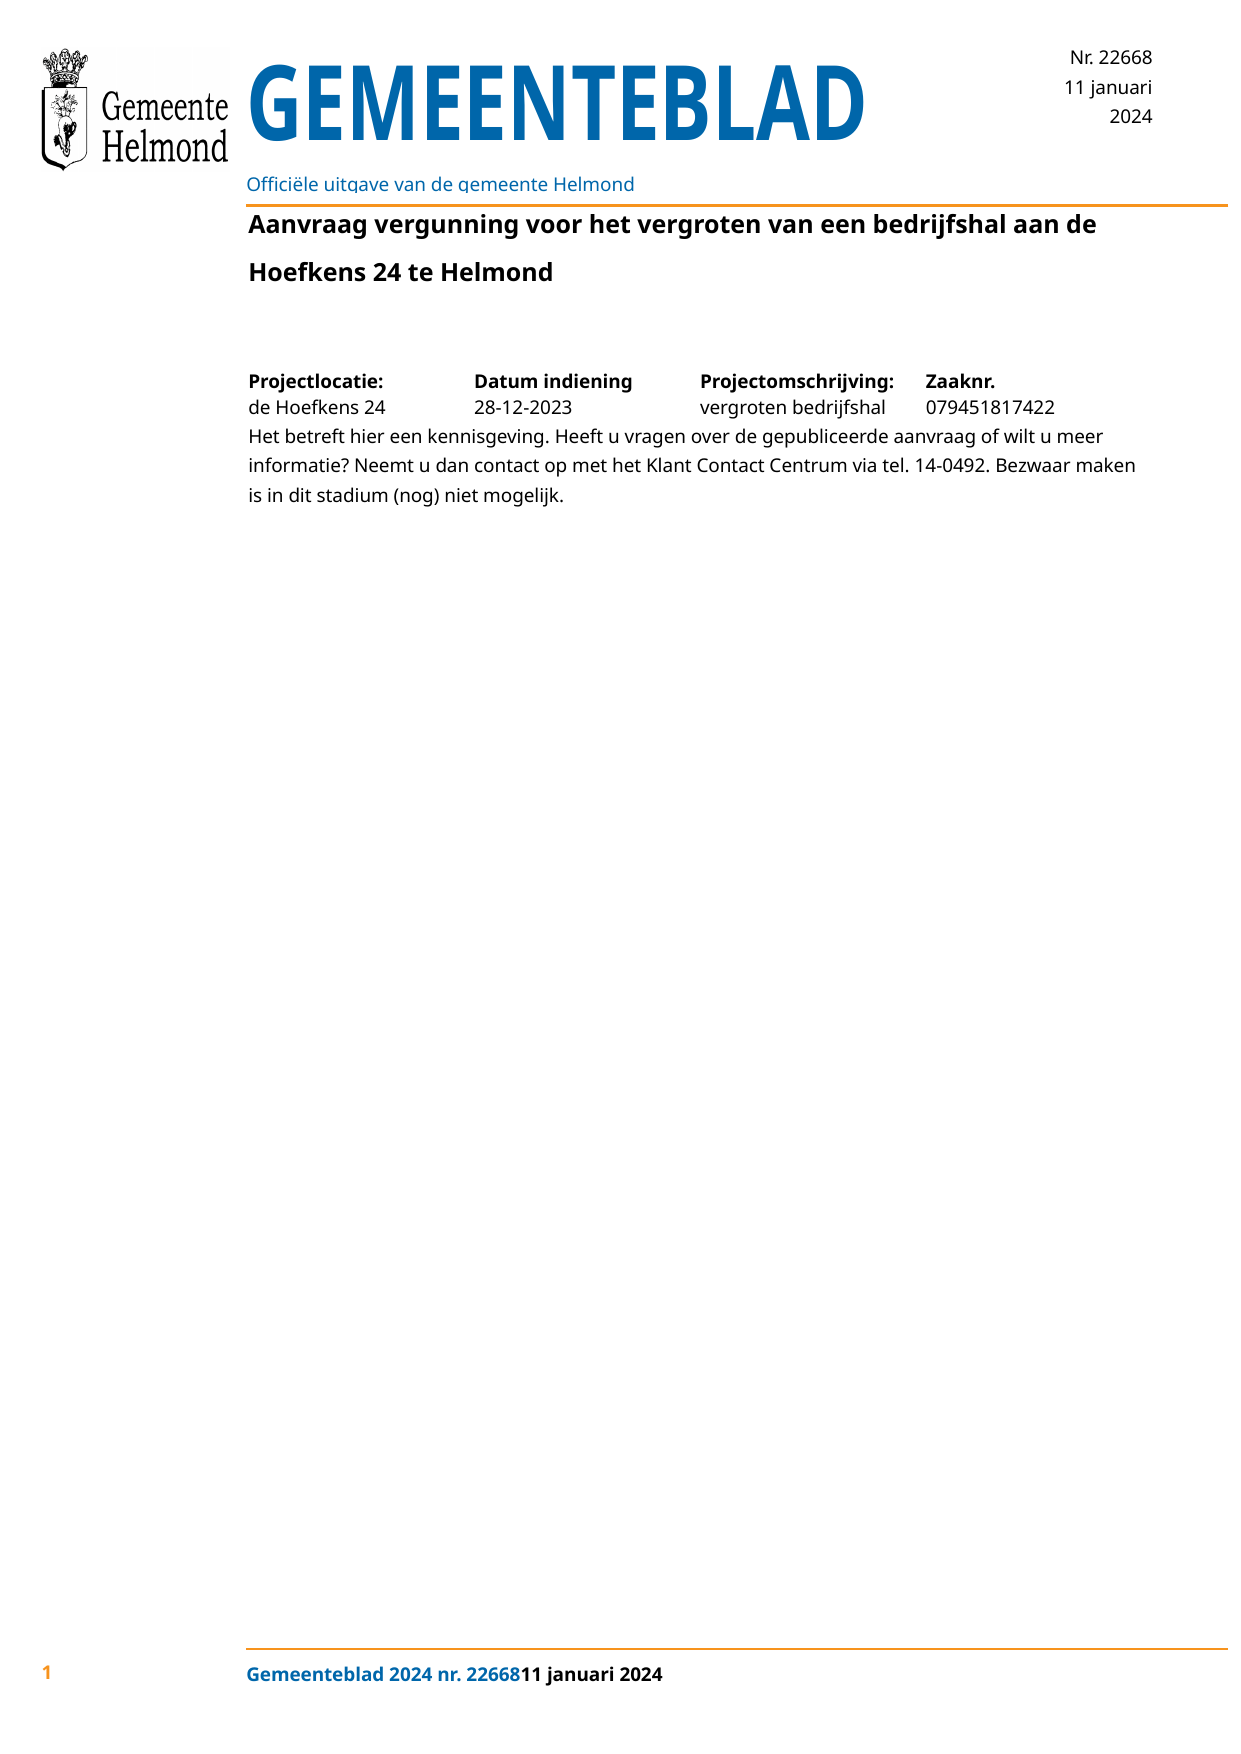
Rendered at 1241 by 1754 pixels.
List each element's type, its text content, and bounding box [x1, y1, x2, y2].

picture [41, 47, 231, 172]
table_cell 28-12-2023 [474, 394, 700, 420]
table_header Projectlocatie: [248, 369, 474, 394]
table_cell de Hoefkens 24 [248, 394, 474, 420]
text Het betreft hier een kennisgeving. Heeft u vragen over de gepubliceerde aanvraag of wilt u meer informatie? Neemt u dan contact op met het Klant Contact Centrum via tel. 14-0492. Bezwaar maken is in dit stadium (nog) niet mogelijk. [248, 423, 1152, 508]
table_header Projectomschrijving: [700, 369, 926, 394]
table_header Zaaknr. [926, 369, 1152, 394]
table_cell 079451817422 [926, 394, 1152, 420]
table_cell vergroten bedrijfshal [700, 394, 926, 420]
table_header Datum indiening [474, 369, 700, 394]
text Aanvraag vergunning voor het vergroten van een bedrijfshal aan de Hoefkens 24 te Helmond [248, 207, 1152, 288]
